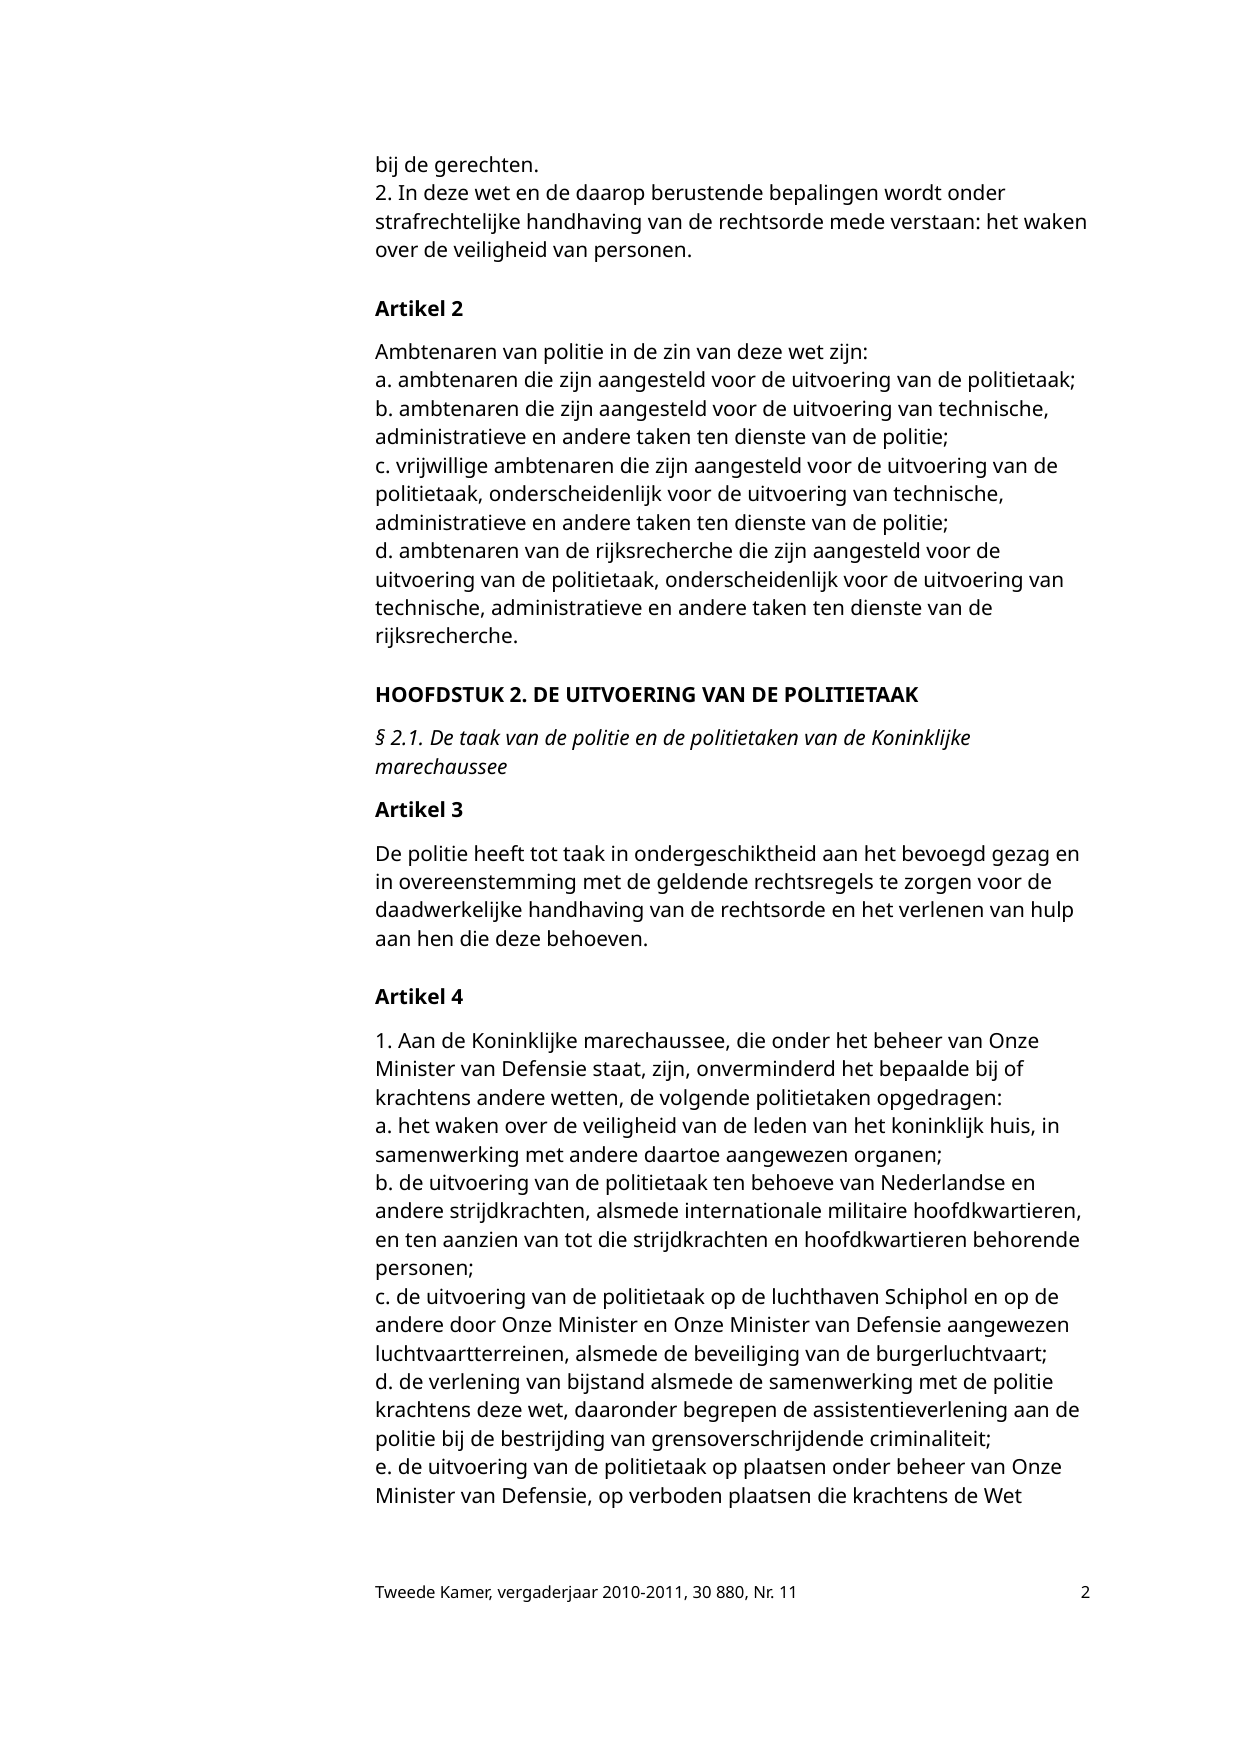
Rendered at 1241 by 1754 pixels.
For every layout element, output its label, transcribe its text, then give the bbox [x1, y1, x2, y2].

text d. ambtenaren van de rijksrecherche die zijn aangesteld voor de uitvoering van de politietaak, onderscheidenlijk voor de uitvoering van technische, administratieve en andere taken ten dienste van de rijksrecherche. [375, 536, 1090, 650]
text c. vrijwillige ambtenaren die zijn aangesteld voor de uitvoering van de politietaak, onderscheidenlijk voor de uitvoering van technische, administratieve en andere taken ten dienste van de politie; [375, 451, 1090, 536]
text Ambtenaren van politie in de zin van deze wet zijn: [375, 337, 1090, 366]
text d. de verlening van bijstand alsmede de samenwerking met de politie krachtens deze wet, daaronder begrepen de assistentieverlening aan de politie bij de bestrijding van grensoverschrijdende criminaliteit; [375, 1367, 1090, 1452]
text Artikel 2 [375, 294, 1090, 322]
text 2. In deze wet en de daarop berustende bepalingen wordt onder strafrechtelijke handhaving van de rechtsorde mede verstaan: het waken over de veiligheid van personen. [375, 178, 1090, 264]
text Artikel 3 [375, 795, 1090, 824]
text § 2.1. De taak van de politie en de politietaken van de Koninklijke marechaussee [375, 723, 1090, 780]
text HOOFDSTUK 2. DE UITVOERING VAN DE POLITIETAAK [375, 680, 1090, 708]
text c. de uitvoering van de politietaak op de luchthaven Schiphol en op de andere door Onze Minister en Onze Minister van Defensie aangewezen luchtvaartterreinen, alsmede de beveiliging van de burgerluchtvaart; [375, 1282, 1090, 1367]
text Artikel 4 [375, 982, 1090, 1011]
text a. ambtenaren die zijn aangesteld voor de uitvoering van de politietaak; [375, 366, 1090, 394]
text De politie heeft tot taak in ondergeschiktheid aan het bevoegd gezag en in overeenstemming met de geldende rechtsregels te zorgen voor de daadwerkelijke handhaving van de rechtsorde en het verlenen van hulp aan hen die deze behoeven. [375, 839, 1090, 952]
text b. ambtenaren die zijn aangesteld voor de uitvoering van technische, administratieve en andere taken ten dienste van de politie; [375, 394, 1090, 451]
text bij de gerechten. [375, 150, 1090, 178]
text 1. Aan de Koninklijke marechaussee, die onder het beheer van Onze Minister van Defensie staat, zijn, onverminderd het bepaalde bij of krachtens andere wetten, de volgende politietaken opgedragen: [375, 1026, 1090, 1111]
text a. het waken over de veiligheid van de leden van het koninklijk huis, in samenwerking met andere daartoe aangewezen organen; [375, 1111, 1090, 1168]
text b. de uitvoering van de politietaak ten behoeve van Nederlandse en andere strijdkrachten, alsmede internationale militaire hoofdkwartieren, en ten aanzien van tot die strijdkrachten en hoofdkwartieren behorende personen; [375, 1168, 1090, 1282]
text e. de uitvoering van de politietaak op plaatsen onder beheer van Onze Minister van Defensie, op verboden plaatsen die krachtens de Wet [375, 1452, 1090, 1509]
